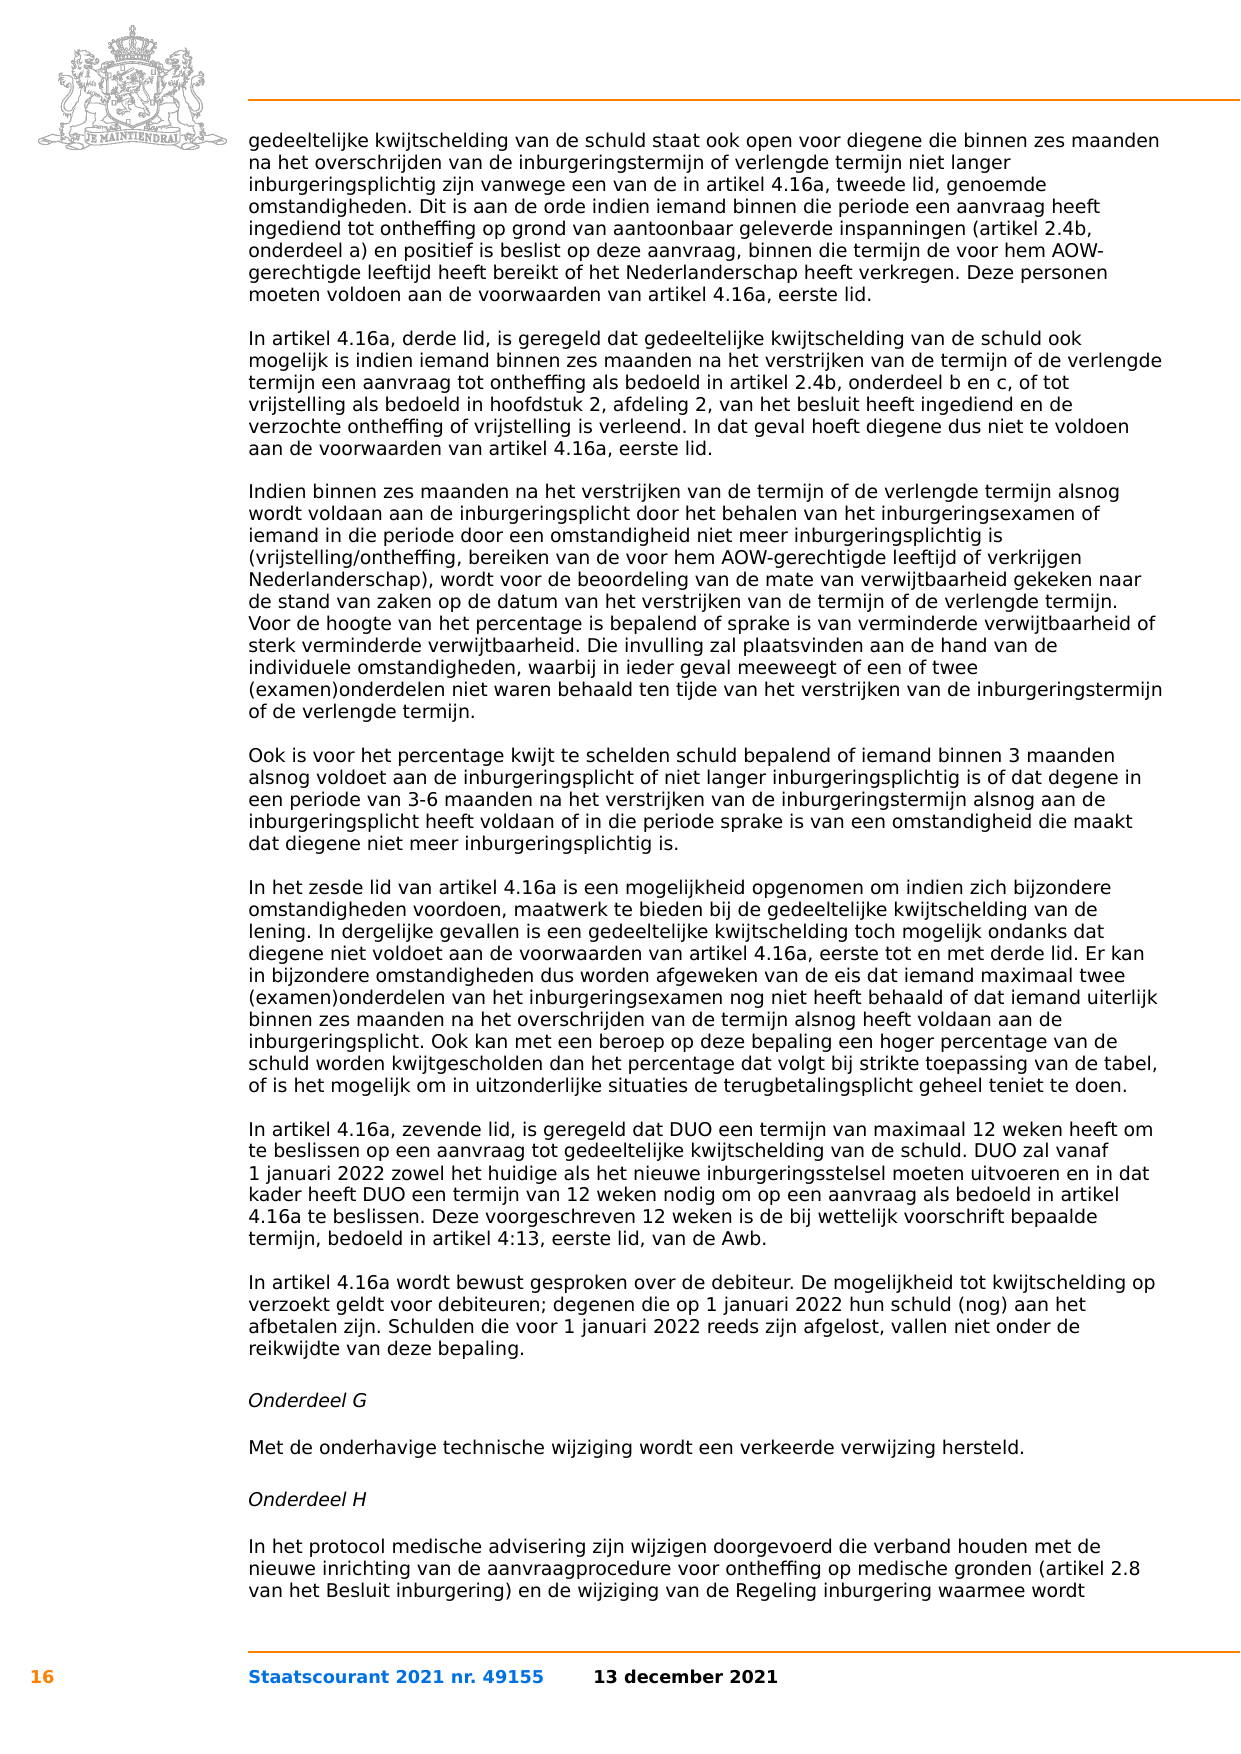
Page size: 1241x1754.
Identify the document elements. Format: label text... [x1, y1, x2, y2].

text Met de onderhavige technische wijziging wordt een verkeerde verwijzing hersteld. [248, 1437, 1163, 1459]
text In het protocol medische advisering zijn wijzigen doorgevoerd die verband houden met de nieuwe inrichting van de aanvraagprocedure voor ontheffing op medische gronden (artikel 2.8 van het Besluit inburgering) en de wijziging van de Regeling inburgering waarmee wordt [248, 1536, 1163, 1602]
text In het zesde lid van artikel 4.16a is een mogelijkheid opgenomen om indien zich bijzondere omstandigheden voordoen, maatwerk te bieden bij de gedeeltelijke kwijtschelding van de lening. In dergelijke gevallen is een gedeeltelijke kwijtschelding toch mogelijk ondanks dat diegene niet voldoet aan de voorwaarden van artikel 4.16a, eerste tot en met derde lid. Er kan in bijzondere omstandigheden dus worden afgeweken van de eis dat iemand maximaal twee (examen)onderdelen van het inburgeringsexamen nog niet heeft behaald of dat iemand uiterlijk binnen zes maanden na het overschrijden van de termijn alsnog heeft voldaan aan de inburgeringsplicht. Ook kan met een beroep op deze bepaling een hoger percentage van de schuld worden kwijtgescholden dan het percentage dat volgt bij strikte toepassing van de tabel, of is het mogelijk om in uitzonderlijke situaties de terugbetalingsplicht geheel teniet te doen. [248, 877, 1163, 1097]
text In artikel 4.16a, zevende lid, is geregeld dat DUO een termijn van maximaal 12 weken heeft om te beslissen op een aanvraag tot gedeeltelijke kwijtschelding van de schuld. DUO zal vanaf 1 januari 2022 zowel het huidige als het nieuwe inburgeringsstelsel moeten uitvoeren en in dat kader heeft DUO een termijn van 12 weken nodig om op een aanvraag als bedoeld in artikel 4.16a te beslissen. Deze voorgeschreven 12 weken is de bij wettelijk voorschrift bepaalde termijn, bedoeld in artikel 4:13, eerste lid, van de Awb. [248, 1118, 1163, 1250]
text Indien binnen zes maanden na het verstrijken van de termijn of de verlengde termijn alsnog wordt voldaan aan de inburgeringsplicht door het behalen van het inburgeringsexamen of iemand in die periode door een omstandigheid niet meer inburgeringsplichtig is (vrijstelling/ontheffing, bereiken van de voor hem AOW-gerechtigde leeftijd of verkrijgen Nederlanderschap), wordt voor de beoordeling van de mate van verwijtbaarheid gekeken naar de stand van zaken op de datum van het verstrijken van de termijn of de verlengde termijn. Voor de hoogte van het percentage is bepalend of sprake is van verminderde verwijtbaarheid of sterk verminderde verwijtbaarheid. Die invulling zal plaatsvinden aan de hand van de individuele omstandigheden, waarbij in ieder geval meeweegt of een of twee (examen)onderdelen niet waren behaald ten tijde van het verstrijken van de inburgeringstermijn of de verlengde termijn. [248, 481, 1163, 723]
subtitle Onderdeel G [248, 1390, 1163, 1412]
text In artikel 4.16a, derde lid, is geregeld dat gedeeltelijke kwijtschelding van de schuld ook mogelijk is indien iemand binnen zes maanden na het verstrijken van de termijn of de verlengde termijn een aanvraag tot ontheffing als bedoeld in artikel 2.4b, onderdeel b en c, of tot vrijstelling als bedoeld in hoofdstuk 2, afdeling 2, van het besluit heeft ingediend en de verzochte ontheffing of vrijstelling is verleend. In dat geval hoeft diegene dus niet te voldoen aan de voorwaarden van artikel 4.16a, eerste lid. [248, 328, 1163, 459]
picture [38, 25, 227, 150]
text gedeeltelijke kwijtschelding van de schuld staat ook open voor diegene die binnen zes maanden na het overschrijden van de inburgeringstermijn of verlengde termijn niet langer inburgeringsplichtig zijn vanwege een van de in artikel 4.16a, tweede lid, genoemde omstandigheden. Dit is aan de orde indien iemand binnen die periode een aanvraag heeft ingediend tot ontheffing op grond van aantoonbaar geleverde inspanningen (artikel 2.4b, onderdeel a) en positief is beslist op deze aanvraag, binnen die termijn de voor hem AOW-gerechtigde leeftijd heeft bereikt of het Nederlanderschap heeft verkregen. Deze personen moeten voldoen aan de voorwaarden van artikel 4.16a, eerste lid. [248, 130, 1163, 306]
text Ook is voor het percentage kwijt te schelden schuld bepalend of iemand binnen 3 maanden alsnog voldoet aan de inburgeringsplicht of niet langer inburgeringsplichtig is of dat degene in een periode van 3-6 maanden na het verstrijken van de inburgeringstermijn alsnog aan de inburgeringsplicht heeft voldaan of in die periode sprake is van een omstandigheid die maakt dat diegene niet meer inburgeringsplichtig is. [248, 745, 1163, 855]
text In artikel 4.16a wordt bewust gesproken over de debiteur. De mogelijkheid tot kwijtschelding op verzoekt geldt voor debiteuren; degenen die op 1 januari 2022 hun schuld (nog) aan het afbetalen zijn. Schulden die voor 1 januari 2022 reeds zijn afgelost, vallen niet onder de reikwijdte van deze bepaling. [248, 1272, 1163, 1360]
subtitle Onderdeel H [248, 1489, 1163, 1511]
